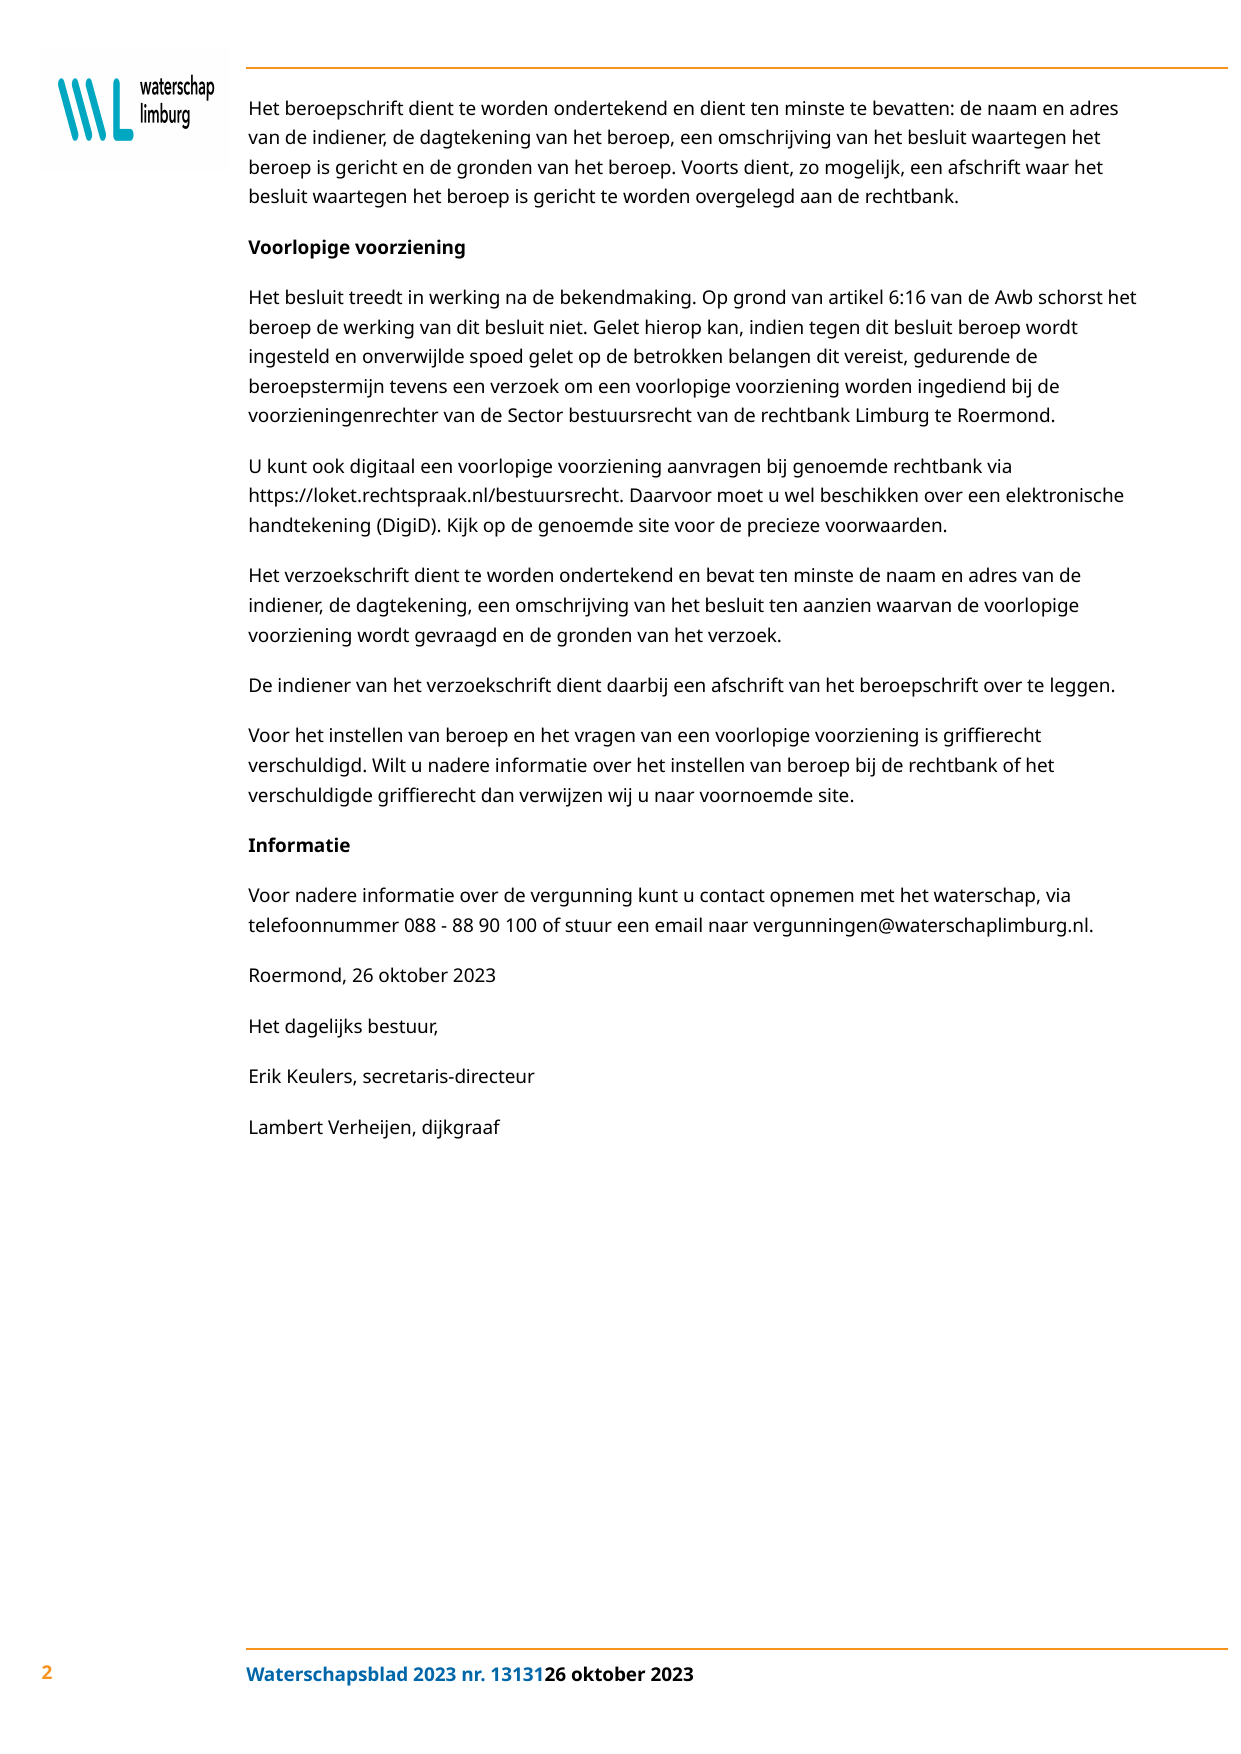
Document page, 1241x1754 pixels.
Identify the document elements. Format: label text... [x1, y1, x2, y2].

text Het besluit treedt in werking na de bekendmaking. Op grond van artikel 6:16 van de Awb schorst het beroep de werking van dit besluit niet. Gelet hierop kan, indien tegen dit besluit beroep wordt ingesteld en onverwijlde spoed gelet op de betrokken belangen dit vereist, gedurende de beroepstermijn tevens een verzoek om een voorlopige voorziening worden ingediend bij de voorzieningenrechter van de Sector bestuursrecht van de rechtbank Limburg te Roermond. [248, 284, 1152, 428]
picture [41, 47, 231, 172]
text Erik Keulers, secretaris-directeur [248, 1063, 1152, 1089]
text U kunt ook digitaal een voorlopige voorziening aanvragen bij genoemde rechtbank via https://loket.rechtspraak.nl/bestuursrecht. Daarvoor moet u wel beschikken over een elektronische handtekening (DigiD). Kijk op de genoemde site voor de precieze voorwaarden. [248, 453, 1152, 538]
text Het beroepschrift dient te worden ondertekend en dient ten minste te bevatten: de naam en adres van de indiener, de dagtekening van het beroep, een omschrijving van het besluit waartegen het beroep is gericht en de gronden van het beroep. Voorts dient, zo mogelijk, een afschrift waar het besluit waartegen het beroep is gericht te worden overgelegd aan de rechtbank. [248, 95, 1152, 209]
text Roermond, 26 oktober 2023 [248, 963, 1152, 988]
text Voor nadere informatie over de vergunning kunt u contact opnemen met het waterschap, via telefoonnummer 088 - 88 90 100 of stuur een email naar vergunningen@waterschaplimburg.nl. [248, 883, 1152, 938]
text Het verzoekschrift dient te worden ondertekend en bevat ten minste de naam en adres van de indiener, de dagtekening, een omschrijving van het besluit ten aanzien waarvan de voorlopige voorziening wordt gevraagd en de gronden van het verzoek. [248, 563, 1152, 648]
text De indiener van het verzoekschrift dient daarbij een afschrift van het beroepschrift over te leggen. [248, 672, 1152, 698]
text Lambert Verheijen, dijkgraaf [248, 1114, 1152, 1140]
text Voor het instellen van beroep en het vragen van een voorlopige voorziening is griffierecht verschuldigd. Wilt u nadere informatie over het instellen van beroep bij de rechtbank of het verschuldigde griffierecht dan verwijzen wij u naar voornoemde site. [248, 723, 1152, 808]
text Informatie [248, 832, 1152, 858]
text Het dagelijks bestuur, [248, 1013, 1152, 1039]
text Voorlopige voorziening [248, 234, 1152, 260]
